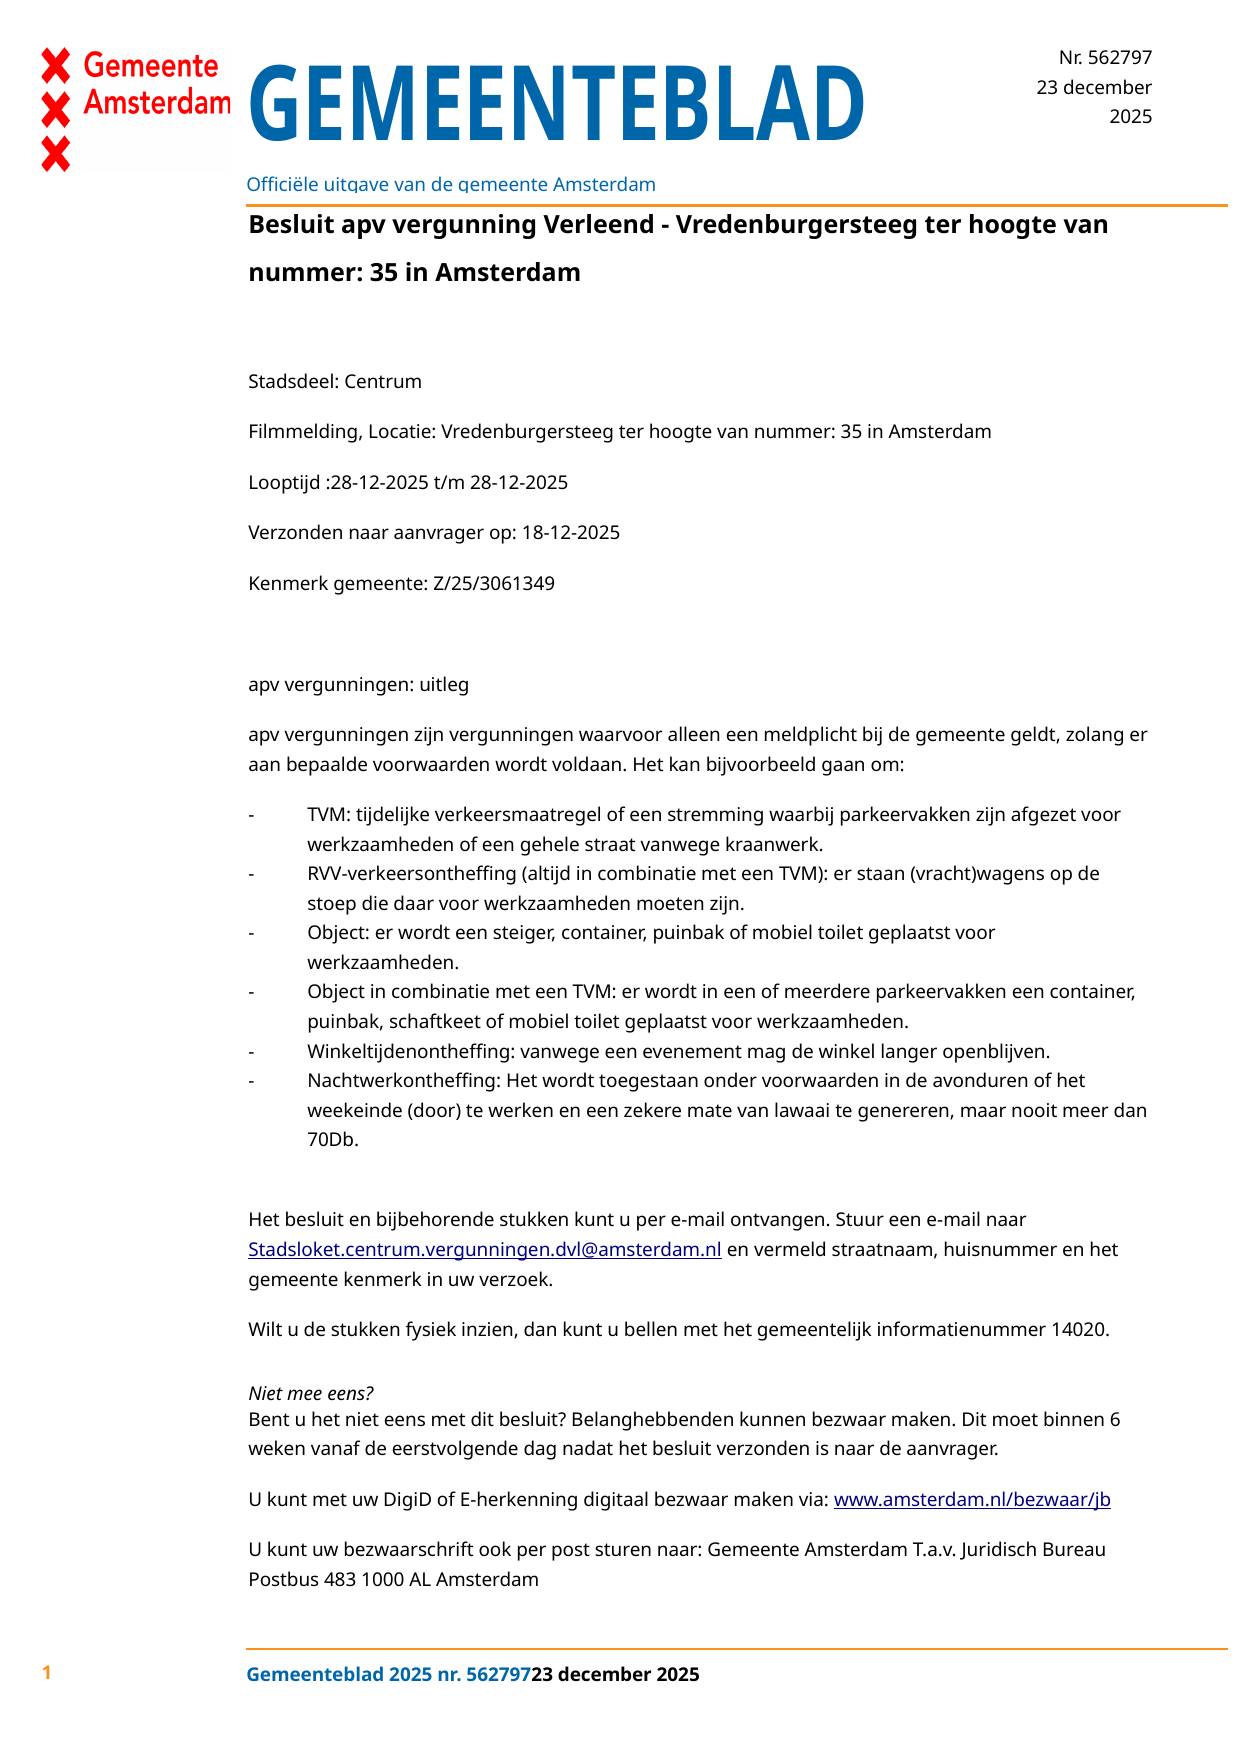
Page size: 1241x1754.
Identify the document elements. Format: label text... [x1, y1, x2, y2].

list Nachtwerkontheffing: Het wordt toegestaan onder voorwaarden in de avonduren of het weekeinde (door) te werken en een zekere mate van lawaai te genereren, maar nooit meer dan 70Db. [248, 1067, 1152, 1152]
text Stadsdeel: Centrum [248, 368, 1152, 394]
text Bent u het niet eens met dit besluit? Belanghebbenden kunnen bezwaar maken. Dit moet binnen 6 weken vanaf de eerstvolgende dag nadat het besluit verzonden is naar de aanvrager. [248, 1406, 1152, 1461]
text Niet mee eens? [248, 1380, 1152, 1406]
text Filmmelding, Locatie: Vredenburgersteeg ter hoogte van nummer: 35 in Amsterdam [248, 419, 1152, 444]
text U kunt uw bezwaarschrift ook per post sturen naar: Gemeente Amsterdam T.a.v. Juridisch Bureau Postbus 483 1000 AL Amsterdam [248, 1536, 1152, 1592]
text Het besluit en bijbehorende stukken kunt u per e-mail ontvangen. Stuur een e-mail naar Stadsloket.centrum.vergunningen.dvl@amsterdam.nl en vermeld straatnaam, huisnummer en het gemeente kenmerk in uw verzoek. [248, 1207, 1152, 1292]
text Wilt u de stukken fysiek inzien, dan kunt u bellen met het gemeentelijk informatienummer 14020. [248, 1316, 1152, 1342]
text apv vergunningen: uitleg [248, 671, 1152, 697]
text Kenmerk gemeente: Z/25/3061349 [248, 570, 1152, 596]
picture [41, 47, 231, 172]
list Winkeltijdenontheffing: vanwege een evenement mag de winkel langer openblijven. [248, 1038, 1152, 1064]
text Verzonden naar aanvrager op: 18-12-2025 [248, 519, 1152, 545]
list Object: er wordt een steiger, container, puinbak of mobiel toilet geplaatst voor werkzaamheden. [248, 919, 1152, 975]
text Besluit apv vergunning Verleend - Vredenburgersteeg ter hoogte van nummer: 35 in Amsterdam [248, 207, 1152, 288]
text apv vergunningen zijn vergunningen waarvoor alleen een meldplicht bij de gemeente geldt, zolang er aan bepaalde voorwaarden wordt voldaan. Het kan bijvoorbeeld gaan om: [248, 721, 1152, 777]
text U kunt met uw DigiD of E-herkenning digitaal bezwaar maken via: www.amsterdam.nl/bezwaar/jb [248, 1486, 1152, 1512]
list Object in combinatie met een TVM: er wordt in een of meerdere parkeervakken een container, puinbak, schaftkeet of mobiel toilet geplaatst voor werkzaamheden. [248, 979, 1152, 1034]
list TVM: tijdelijke verkeersmaatregel of een stremming waarbij parkeervakken zijn afgezet voor werkzaamheden of een gehele straat vanwege kraanwerk. [248, 801, 1152, 857]
list RVV-verkeersontheffing (altijd in combinatie met een TVM): er staan (vracht)wagens op de stoep die daar voor werkzaamheden moeten zijn. [248, 860, 1152, 916]
text Looptijd :28-12-2025 t/m 28-12-2025 [248, 469, 1152, 495]
